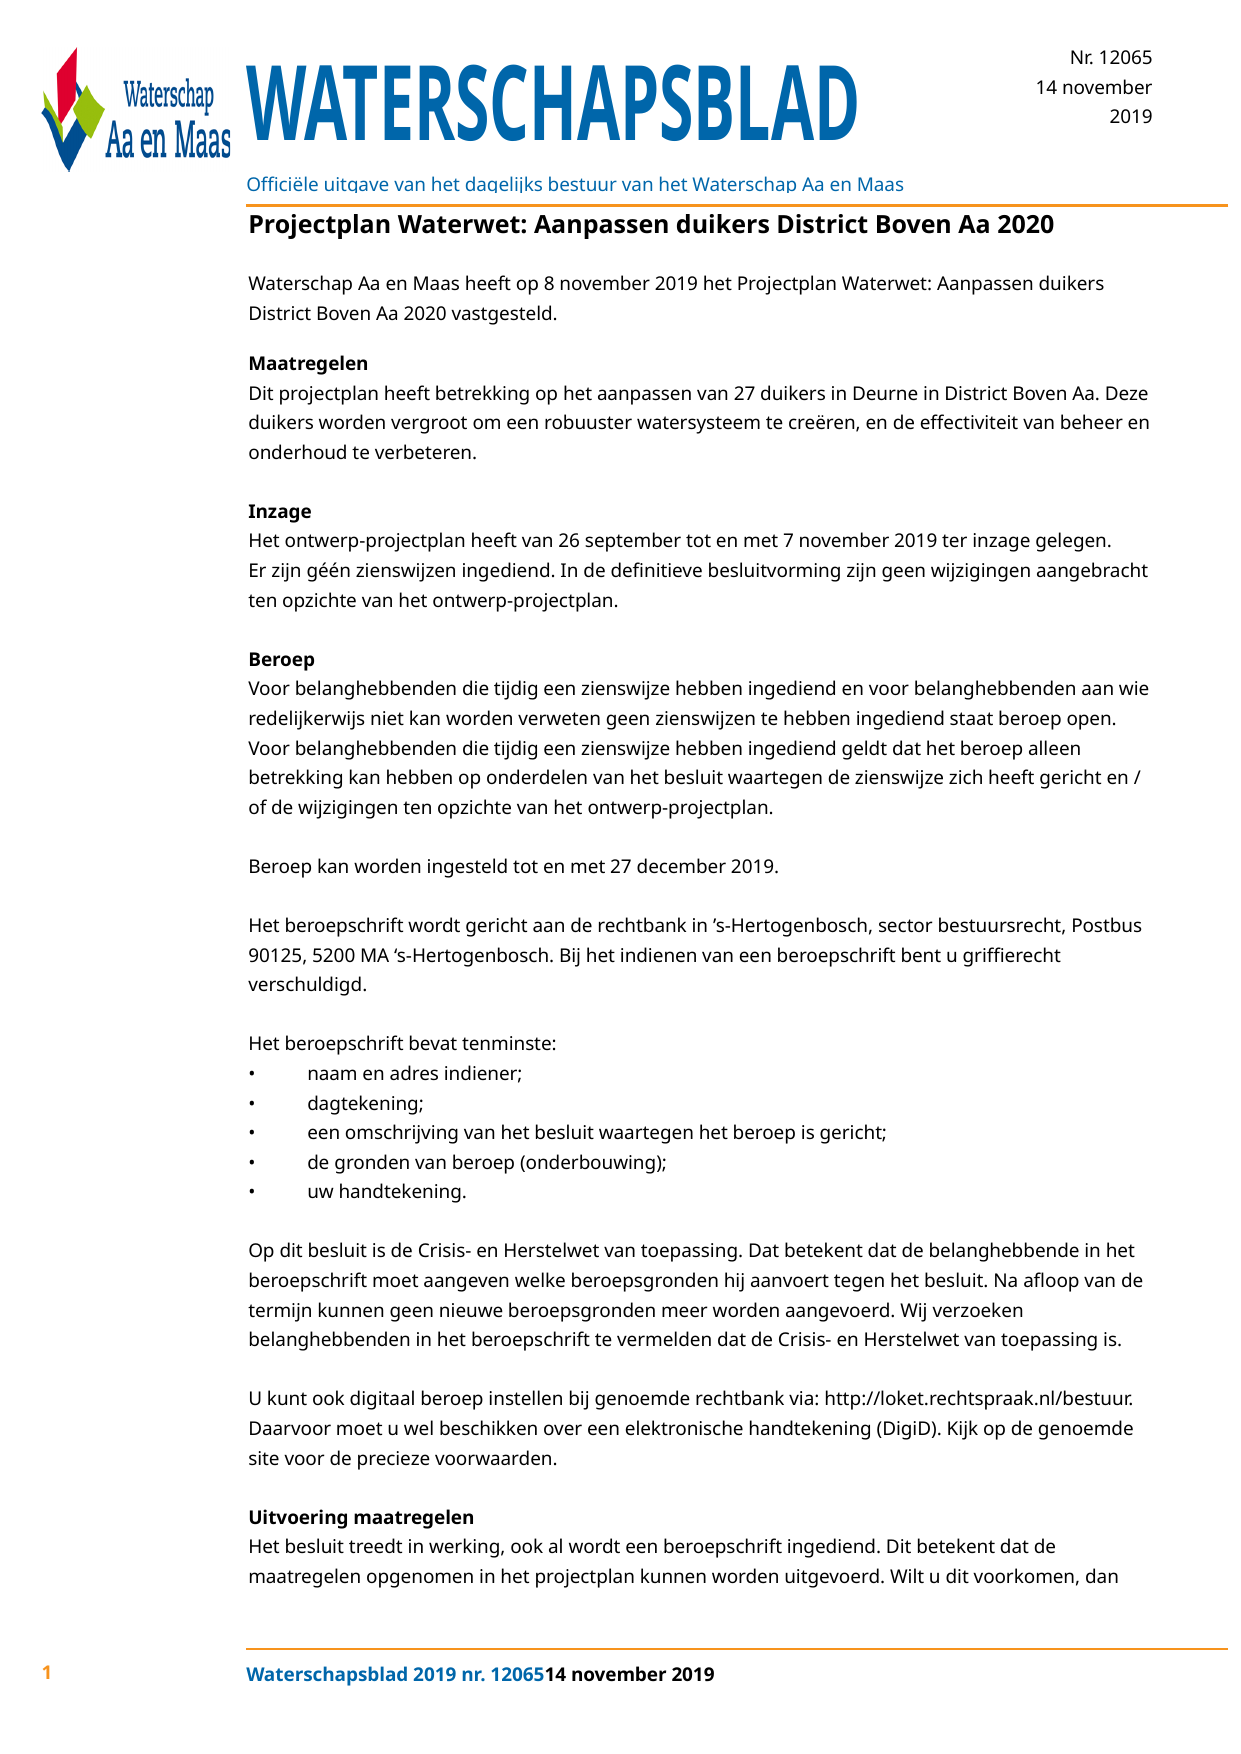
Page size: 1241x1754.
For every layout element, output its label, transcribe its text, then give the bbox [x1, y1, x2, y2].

text Op dit besluit is de Crisis- en Herstelwet van toepassing. Dat betekent dat de belanghebbende in het beroepschrift moet aangeven welke beroepsgronden hij aanvoert tegen het besluit. Na afloop van de termijn kunnen geen nieuwe beroepsgronden meer worden aangevoerd. Wij verzoeken belanghebbenden in het beroepschrift te vermelden dat de Crisis- en Herstelwet van toepassing is. [248, 1238, 1152, 1352]
text Er zijn géén zienswijzen ingediend. In de definitieve besluitvorming zijn geen wijzigingen aangebracht ten opzichte van het ontwerp-projectplan. [248, 557, 1152, 613]
text Dit projectplan heeft betrekking op het aanpassen van 27 duikers in Deurne in District Boven Aa. Deze duikers worden vergroot om een robuuster watersysteem te creëren, en de effectiviteit van beheer en onderhoud te verbeteren. [248, 380, 1152, 465]
text Waterschap Aa en Maas heeft op 8 november 2019 het Projectplan Waterwet: Aanpassen duikers District Boven Aa 2020 vastgesteld. [248, 270, 1152, 326]
text Het beroepschrift wordt gericht aan de rechtbank in ’s-Hertogenbosch, sector bestuursrecht, Postbus 90125, 5200 MA ‘s-Hertogenbosch. Bij het indienen van een beroepschrift bent u griffierecht verschuldigd. [248, 912, 1152, 997]
text Het besluit treedt in werking, ook al wordt een beroepschrift ingediend. Dit betekent dat de maatregelen opgenomen in het projectplan kunnen worden uitgevoerd. Wilt u dit voorkomen, dan [248, 1533, 1152, 1589]
text Beroep [248, 646, 1152, 672]
list naam en adres indiener; [248, 1060, 1152, 1086]
text Beroep kan worden ingesteld tot en met 27 december 2019. [248, 853, 1152, 879]
text Voor belanghebbenden die tijdig een zienswijze hebben ingediend en voor belanghebbenden aan wie redelijkerwijs niet kan worden verweten geen zienswijzen te hebben ingediend staat beroep open. Voor belanghebbenden die tijdig een zienswijze hebben ingediend geldt dat het beroep alleen betrekking kan hebben op onderdelen van het besluit waartegen de zienswijze zich heeft gericht en / of de wijzigingen ten opzichte van het ontwerp-projectplan. [248, 676, 1152, 820]
list een omschrijving van het besluit waartegen het beroep is gericht; [248, 1119, 1152, 1145]
text Het ontwerp-projectplan heeft van 26 september tot en met 7 november 2019 ter inzage gelegen. [248, 528, 1152, 553]
text Projectplan Waterwet: Aanpassen duikers District Boven Aa 2020 [248, 207, 1152, 241]
picture [41, 47, 231, 172]
text Uitvoering maatregelen [248, 1504, 1152, 1530]
list de gronden van beroep (onderbouwing); [248, 1149, 1152, 1175]
list uw handtekening. [248, 1178, 1152, 1204]
text Maatregelen [248, 350, 1152, 376]
list dagtekening; [248, 1090, 1152, 1116]
text Het beroepschrift bevat tenminste: [248, 1031, 1152, 1056]
text Inzage [248, 498, 1152, 524]
text U kunt ook digitaal beroep instellen bij genoemde rechtbank via: http://loket.rechtspraak.nl/bestuur. Daarvoor moet u wel beschikken over een elektronische handtekening (DigiD). Kijk op de genoemde site voor de precieze voorwaarden. [248, 1386, 1152, 1471]
